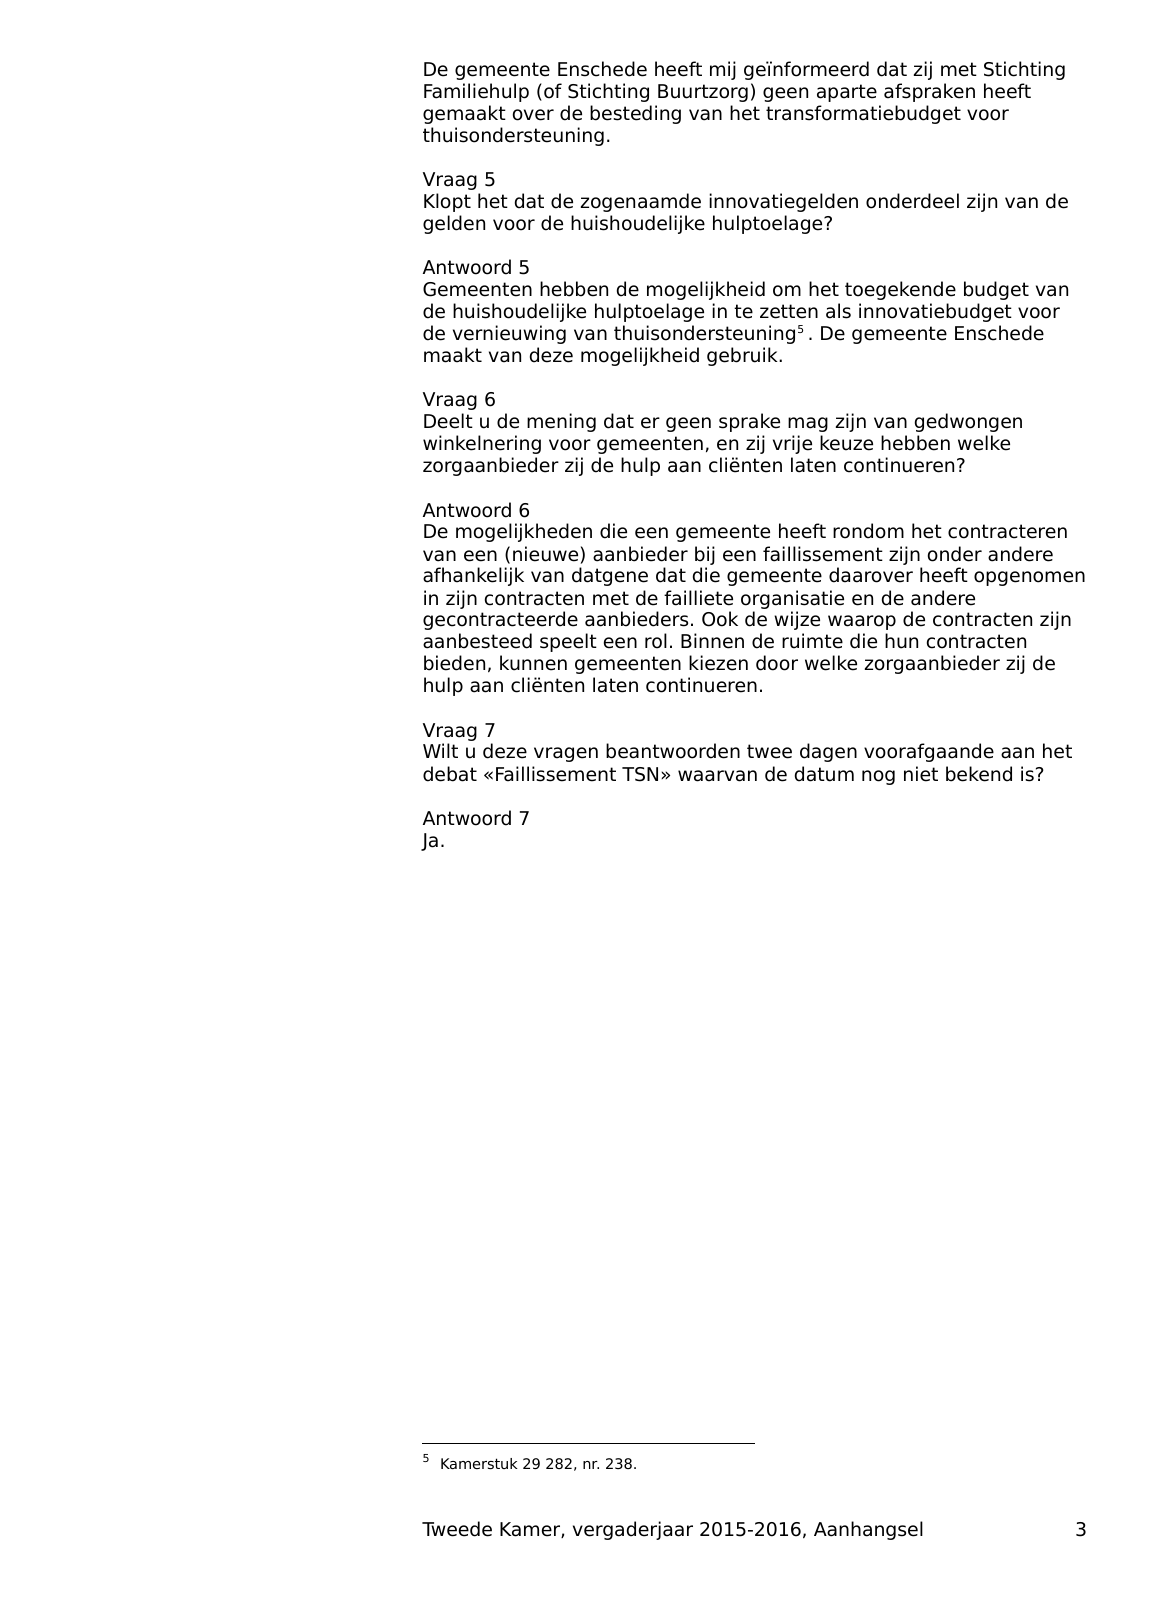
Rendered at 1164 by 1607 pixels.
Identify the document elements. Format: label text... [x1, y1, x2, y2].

text Antwoord 7 [422, 808, 1087, 829]
text Kamerstuk 29 282, nr. 238. [422, 1452, 1087, 1474]
text Antwoord 6 [422, 499, 1087, 521]
text Gemeenten hebben de mogelijkheid om het toegekende budget van de huishoudelijke hulptoelage in te zetten als innovatiebudget voor de vernieuwing van thuisondersteuning. De gemeente Enschede maakt van deze mogelijkheid gebruik. [422, 279, 1087, 367]
text Klopt het dat de zogenaamde innovatiegelden onderdeel zijn van de gelden voor de huishoudelijke hulptoelage? [422, 191, 1087, 235]
text Wilt u deze vragen beantwoorden twee dagen voorafgaande aan het debat «Faillissement TSN» waarvan de datum nog niet bekend is? [422, 741, 1087, 785]
text Antwoord 5 [422, 257, 1087, 279]
text Deelt u de mening dat er geen sprake mag zijn van gedwongen winkelnering voor gemeenten, en zij vrije keuze hebben welke zorgaanbieder zij de hulp aan cliënten laten continueren? [422, 411, 1087, 477]
text De mogelijkheden die een gemeente heeft rondom het contracteren van een (nieuwe) aanbieder bij een faillissement zijn onder andere afhankelijk van datgene dat die gemeente daarover heeft opgenomen in zijn contracten met de failliete organisatie en de andere gecontracteerde aanbieders. Ook de wijze waarop de contracten zijn aanbesteed speelt een rol. Binnen de ruimte die hun contracten bieden, kunnen gemeenten kiezen door welke zorgaanbieder zij de hulp aan cliënten laten continueren. [422, 521, 1087, 697]
text Ja. [422, 829, 1087, 852]
text Vraag 6 [422, 389, 1087, 411]
text Vraag 7 [422, 719, 1087, 741]
text Vraag 5 [422, 169, 1087, 191]
text De gemeente Enschede heeft mij geïnformeerd dat zij met Stichting Familiehulp (of Stichting Buurtzorg) geen aparte afspraken heeft gemaakt over de besteding van het transformatiebudget voor thuisondersteuning. [422, 59, 1087, 147]
